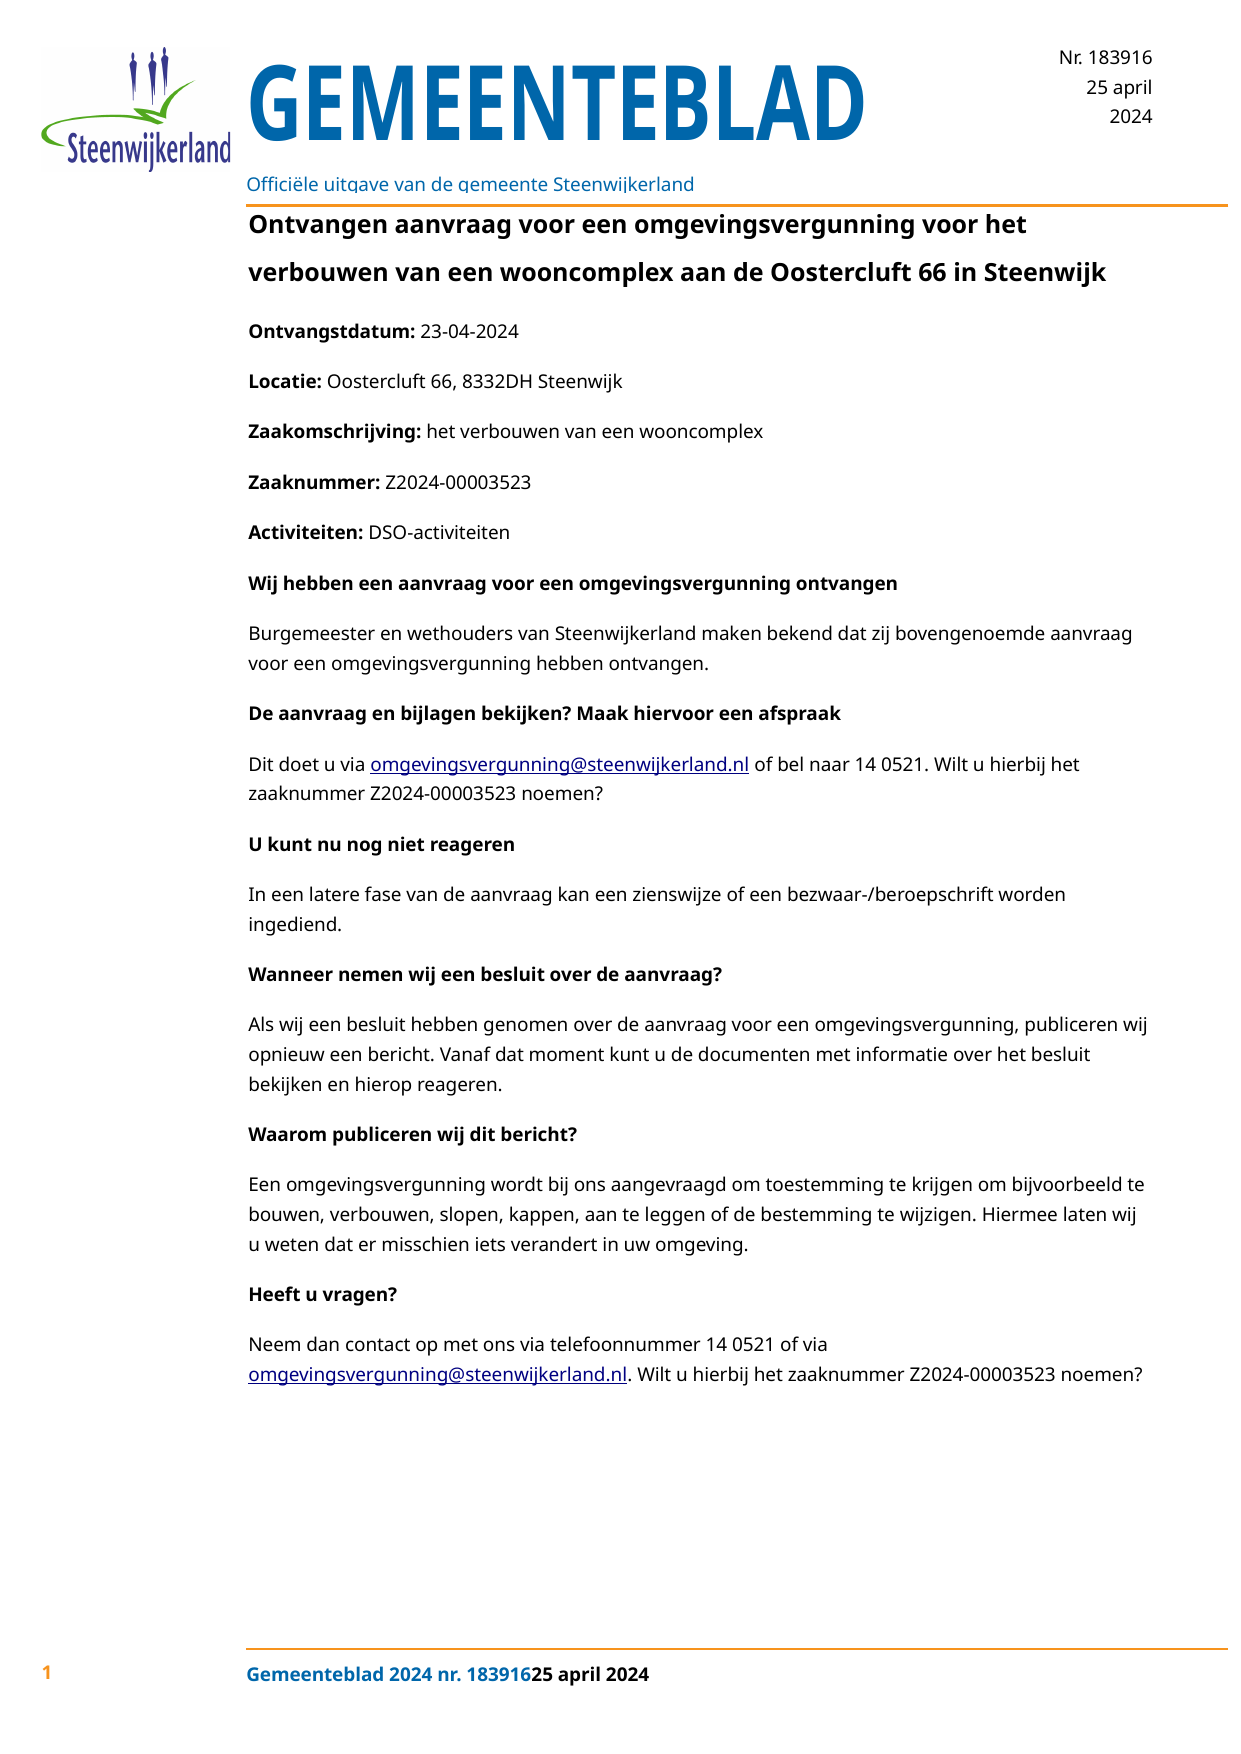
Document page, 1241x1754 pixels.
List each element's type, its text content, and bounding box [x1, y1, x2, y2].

text In een latere fase van de aanvraag kan een zienswijze of een bezwaar-/beroepschrift worden ingediend. [248, 881, 1152, 937]
text Als wij een besluit hebben genomen over de aanvraag voor een omgevingsvergunning, publiceren wij opnieuw een bericht. Vanaf dat moment kunt u de documenten met informatie over het besluit bekijken en hierop reageren. [248, 1012, 1152, 1097]
text Dit doet u via omgevingsvergunning@steenwijkerland.nl of bel naar 14 0521. Wilt u hierbij het zaaknummer Z2024-00003523 noemen? [248, 751, 1152, 806]
text U kunt nu nog niet reageren [248, 831, 1152, 857]
text Zaakomschrijving: het verbouwen van een wooncomplex [248, 419, 1152, 444]
text Ontvangstdatum: 23-04-2024 [248, 318, 1152, 344]
text Locatie: Oostercluft 66, 8332DH Steenwijk [248, 368, 1152, 394]
picture [41, 47, 231, 172]
text De aanvraag en bijlagen bekijken? Maak hiervoor een afspraak [248, 700, 1152, 726]
text Wij hebben een aanvraag voor een omgevingsvergunning ontvangen [248, 570, 1152, 596]
text Wanneer nemen wij een besluit over de aanvraag? [248, 961, 1152, 987]
text Zaaknummer: Z2024-00003523 [248, 469, 1152, 495]
text Activiteiten: DSO-activiteiten [248, 519, 1152, 545]
text Burgemeester en wethouders van Steenwijkerland maken bekend dat zij bovengenoemde aanvraag voor een omgevingsvergunning hebben ontvangen. [248, 620, 1152, 676]
text Ontvangen aanvraag voor een omgevingsvergunning voor het verbouwen van een wooncomplex aan de Oostercluft 66 in Steenwijk [248, 207, 1152, 288]
text Een omgevingsvergunning wordt bij ons aangevraagd om toestemming te krijgen om bijvoorbeeld te bouwen, verbouwen, slopen, kappen, aan te leggen of de bestemming te wijzigen. Hiermee laten wij u weten dat er misschien iets verandert in uw omgeving. [248, 1172, 1152, 1257]
text Waarom publiceren wij dit bericht? [248, 1121, 1152, 1147]
text Heeft u vragen? [248, 1281, 1152, 1307]
text Neem dan contact op met ons via telefoonnummer 14 0521 of via omgevingsvergunning@steenwijkerland.nl. Wilt u hierbij het zaaknummer Z2024-00003523 noemen? [248, 1332, 1152, 1387]
